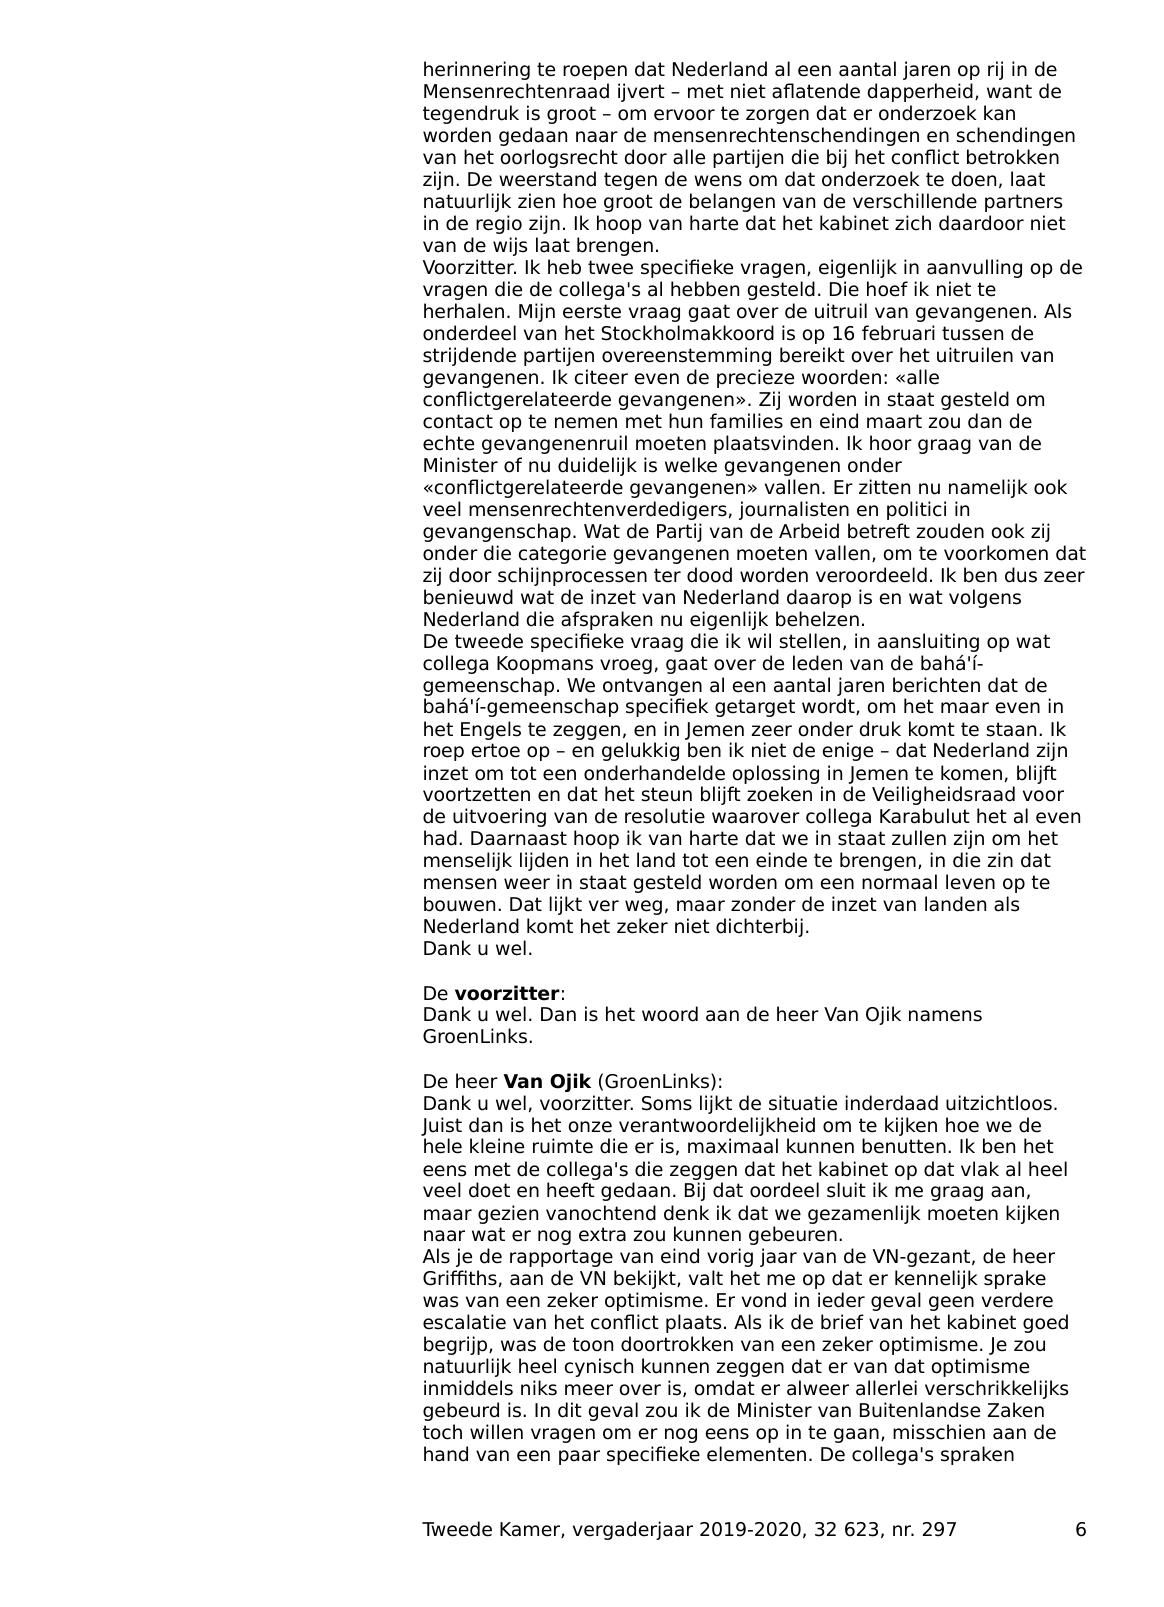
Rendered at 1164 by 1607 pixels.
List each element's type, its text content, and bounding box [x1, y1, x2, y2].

text De heer Van Ojik (GroenLinks): [422, 1071, 1087, 1092]
text Dank u wel. [422, 938, 1087, 960]
text De tweede specifieke vraag die ik wil stellen, in aansluiting op wat collega Koopmans vroeg, gaat over de leden van de bahá'í-gemeenschap. We ontvangen al een aantal jaren berichten dat de bahá'í-gemeenschap specifiek getarget wordt, om het maar even in het Engels te zeggen, en in Jemen zeer onder druk komt te staan. Ik roep ertoe op – en gelukkig ben ik niet de enige – dat Nederland zijn inzet om tot een onderhandelde oplossing in Jemen te komen, blijft voortzetten en dat het steun blijft zoeken in de Veiligheidsraad voor de uitvoering van de resolutie waarover collega Karabulut het al even had. Daarnaast hoop ik van harte dat we in staat zullen zijn om het menselijk lijden in het land tot een einde te brengen, in die zin dat mensen weer in staat gesteld worden om een normaal leven op te bouwen. Dat lijkt ver weg, maar zonder de inzet van landen als Nederland komt het zeker niet dichterbij. [422, 631, 1087, 938]
text Als je de rapportage van eind vorig jaar van de VN-gezant, de heer Griffiths, aan de VN bekijkt, valt het me op dat er kennelijk sprake was van een zeker optimisme. Er vond in ieder geval geen verdere escalatie van het conflict plaats. Als ik de brief van het kabinet goed begrijp, was de toon doortrokken van een zeker optimisme. Je zou natuurlijk heel cynisch kunnen zeggen dat er van dat optimisme inmiddels niks meer over is, omdat er alweer allerlei verschrikkelijks gebeurd is. In dit geval zou ik de Minister van Buitenlandse Zaken toch willen vragen om er nog eens op in te gaan, misschien aan de hand van een paar specifieke elementen. De collega's spraken [422, 1246, 1087, 1466]
text Dank u wel, voorzitter. Soms lijkt de situatie inderdaad uitzichtloos. Juist dan is het onze verantwoordelijkheid om te kijken hoe we de hele kleine ruimte die er is, maximaal kunnen benutten. Ik ben het eens met de collega's die zeggen dat het kabinet op dat vlak al heel veel doet en heeft gedaan. Bij dat oordeel sluit ik me graag aan, maar gezien vanochtend denk ik dat we gezamenlijk moeten kijken naar wat er nog extra zou kunnen gebeuren. [422, 1092, 1087, 1246]
text Dank u wel. Dan is het woord aan de heer Van Ojik namens GroenLinks. [422, 1004, 1087, 1048]
text De voorzitter: [422, 982, 1087, 1004]
text herinnering te roepen dat Nederland al een aantal jaren op rij in de Mensenrechtenraad ijvert – met niet aflatende dapperheid, want de tegendruk is groot – om ervoor te zorgen dat er onderzoek kan worden gedaan naar de mensenrechtenschendingen en schendingen van het oorlogsrecht door alle partijen die bij het conflict betrokken zijn. De weerstand tegen de wens om dat onderzoek te doen, laat natuurlijk zien hoe groot de belangen van de verschillende partners in de regio zijn. Ik hoop van harte dat het kabinet zich daardoor niet van de wijs laat brengen. [422, 59, 1087, 257]
text Voorzitter. Ik heb twee specifieke vragen, eigenlijk in aanvulling op de vragen die de collega's al hebben gesteld. Die hoef ik niet te herhalen. Mijn eerste vraag gaat over de uitruil van gevangenen. Als onderdeel van het Stockholmakkoord is op 16 februari tussen de strijdende partijen overeenstemming bereikt over het uitruilen van gevangenen. Ik citeer even de precieze woorden: «alle conflictgerelateerde gevangenen». Zij worden in staat gesteld om contact op te nemen met hun families en eind maart zou dan de echte gevangenenruil moeten plaatsvinden. Ik hoor graag van de Minister of nu duidelijk is welke gevangenen onder «conflictgerelateerde gevangenen» vallen. Er zitten nu namelijk ook veel mensenrechtenverdedigers, journalisten en politici in gevangenschap. Wat de Partij van de Arbeid betreft zouden ook zij onder die categorie gevangenen moeten vallen, om te voorkomen dat zij door schijnprocessen ter dood worden veroordeeld. Ik ben dus zeer benieuwd wat de inzet van Nederland daarop is en wat volgens Nederland die afspraken nu eigenlijk behelzen. [422, 257, 1087, 631]
